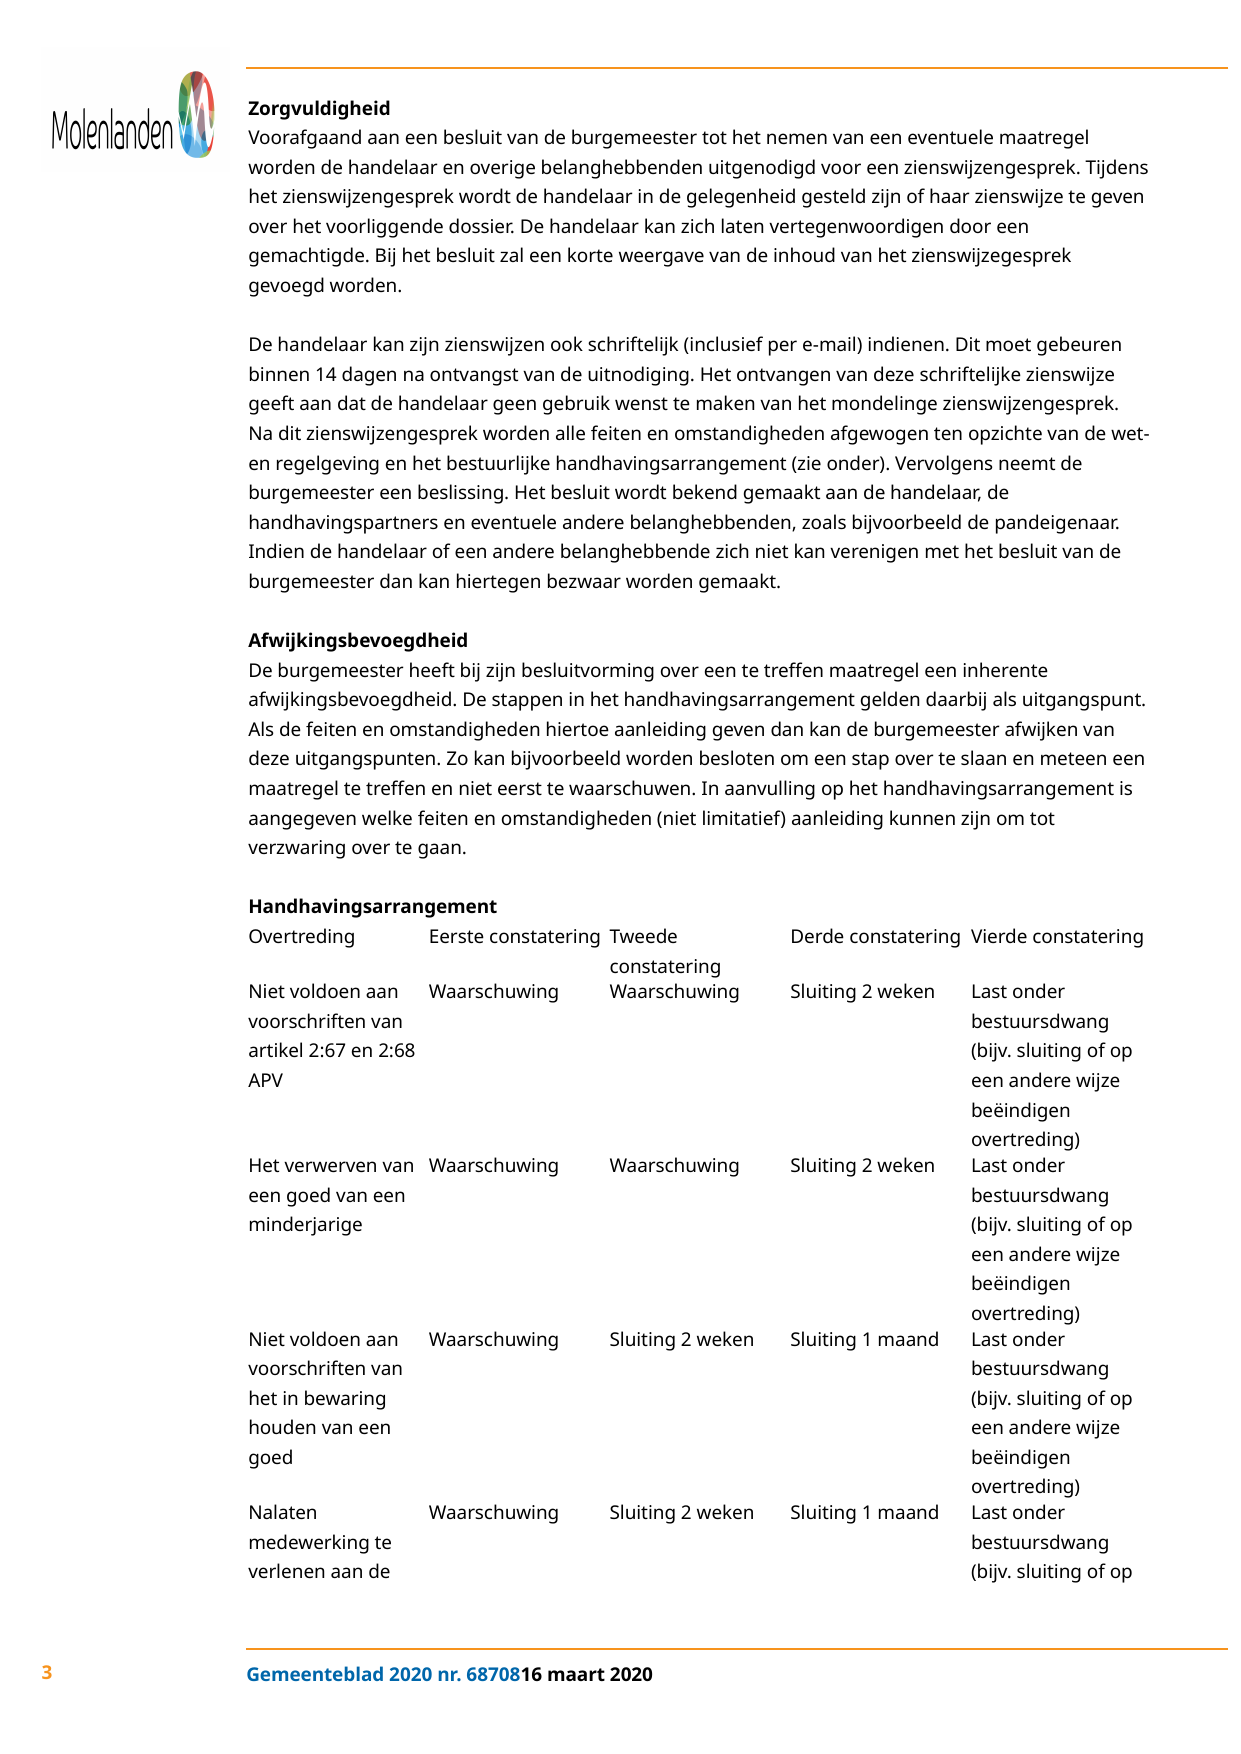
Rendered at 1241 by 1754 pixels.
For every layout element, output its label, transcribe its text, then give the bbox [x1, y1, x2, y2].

table_cell Waarschuwing [429, 1500, 609, 1584]
table_cell Sluiting 2 weken [790, 1152, 971, 1326]
text De burgemeester heeft bij zijn besluitvorming over een te treffen maatregel een inherente afwijkingsbevoegdheid. De stappen in het handhavingsarrangement gelden daarbij als uitgangspunt. Als de feiten en omstandigheden hiertoe aanleiding geven dan kan de burgemeester afwijken van deze uitgangspunten. Zo kan bijvoorbeeld worden besloten om een stap over te slaan en meteen een maatregel te treffen en niet eerst te waarschuwen. In aanvulling op het handhavingsarrangement is aangegeven welke feiten en omstandigheden (niet limitatief) aanleiding kunnen zijn om tot verzwaring over te gaan. [248, 657, 1152, 860]
text De handelaar kan zijn zienswijzen ook schriftelijk (inclusief per e-mail) indienen. Dit moet gebeuren binnen 14 dagen na ontvangst van de uitnodiging. Het ontvangen van deze schriftelijke zienswijze geeft aan dat de handelaar geen gebruik wenst te maken van het mondelinge zienswijzengesprek. [248, 331, 1152, 416]
table_header Eerste constatering [429, 923, 609, 978]
table_cell Nalaten medewerking te verlenen aan de [248, 1500, 429, 1584]
table_cell Waarschuwing [429, 1152, 609, 1326]
table_cell Waarschuwing [429, 1326, 609, 1499]
table_cell Sluiting 1 maand [790, 1326, 971, 1499]
table_cell Waarschuwing [429, 979, 609, 1152]
table_cell Het verwerven van een goed van een minderjarige [248, 1152, 429, 1326]
table_cell Last onder bestuursdwang (bijv. sluiting of op een andere wijze beëindigen overtreding) [971, 1152, 1152, 1326]
table_cell Sluiting 1 maand [790, 1500, 971, 1584]
table_cell Waarschuwing [609, 1152, 790, 1326]
table_cell Niet voldoen aan voorschriften van het in bewaring houden van een goed [248, 1326, 429, 1499]
table_header Vierde constatering [971, 923, 1152, 978]
text Na dit zienswijzengesprek worden alle feiten en omstandigheden afgewogen ten opzichte van de wet- en regelgeving en het bestuurlijke handhavingsarrangement (zie onder). Vervolgens neemt de burgemeester een beslissing. Het besluit wordt bekend gemaakt aan de handelaar, de handhavingspartners en eventuele andere belanghebbenden, zoals bijvoorbeeld de pandeigenaar. Indien de handelaar of een andere belanghebbende zich niet kan verenigen met het besluit van de burgemeester dan kan hiertegen bezwaar worden gemaakt. [248, 420, 1152, 594]
text Zorgvuldigheid [248, 95, 1152, 121]
table_cell Waarschuwing [609, 979, 790, 1152]
table_cell Sluiting 2 weken [790, 979, 971, 1152]
table_cell Sluiting 2 weken [609, 1500, 790, 1584]
text Handhavingsarrangement [248, 893, 1152, 919]
table_header Tweede constatering [609, 923, 790, 978]
table_cell Last onder bestuursdwang (bijv. sluiting of op [971, 1500, 1152, 1584]
table_cell Last onder bestuursdwang (bijv. sluiting of op een andere wijze beëindigen overtreding) [971, 1326, 1152, 1499]
text Voorafgaand aan een besluit van de burgemeester tot het nemen van een eventuele maatregel worden de handelaar en overige belanghebbenden uitgenodigd voor een zienswijzengesprek. Tijdens het zienswijzengesprek wordt de handelaar in de gelegenheid gesteld zijn of haar zienswijze te geven over het voorliggende dossier. De handelaar kan zich laten vertegenwoordigen door een gemachtigde. Bij het besluit zal een korte weergave van de inhoud van het zienswijzegesprek gevoegd worden. [248, 124, 1152, 298]
table_cell Niet voldoen aan voorschriften van artikel 2:67 en 2:68 APV [248, 979, 429, 1152]
table_cell Sluiting 2 weken [609, 1326, 790, 1499]
table_header Overtreding [248, 923, 429, 978]
text Afwijkingsbevoegdheid [248, 627, 1152, 653]
table_cell Last onder bestuursdwang (bijv. sluiting of op een andere wijze beëindigen overtreding) [971, 979, 1152, 1152]
picture [41, 47, 231, 172]
table_header Derde constatering [790, 923, 971, 978]
